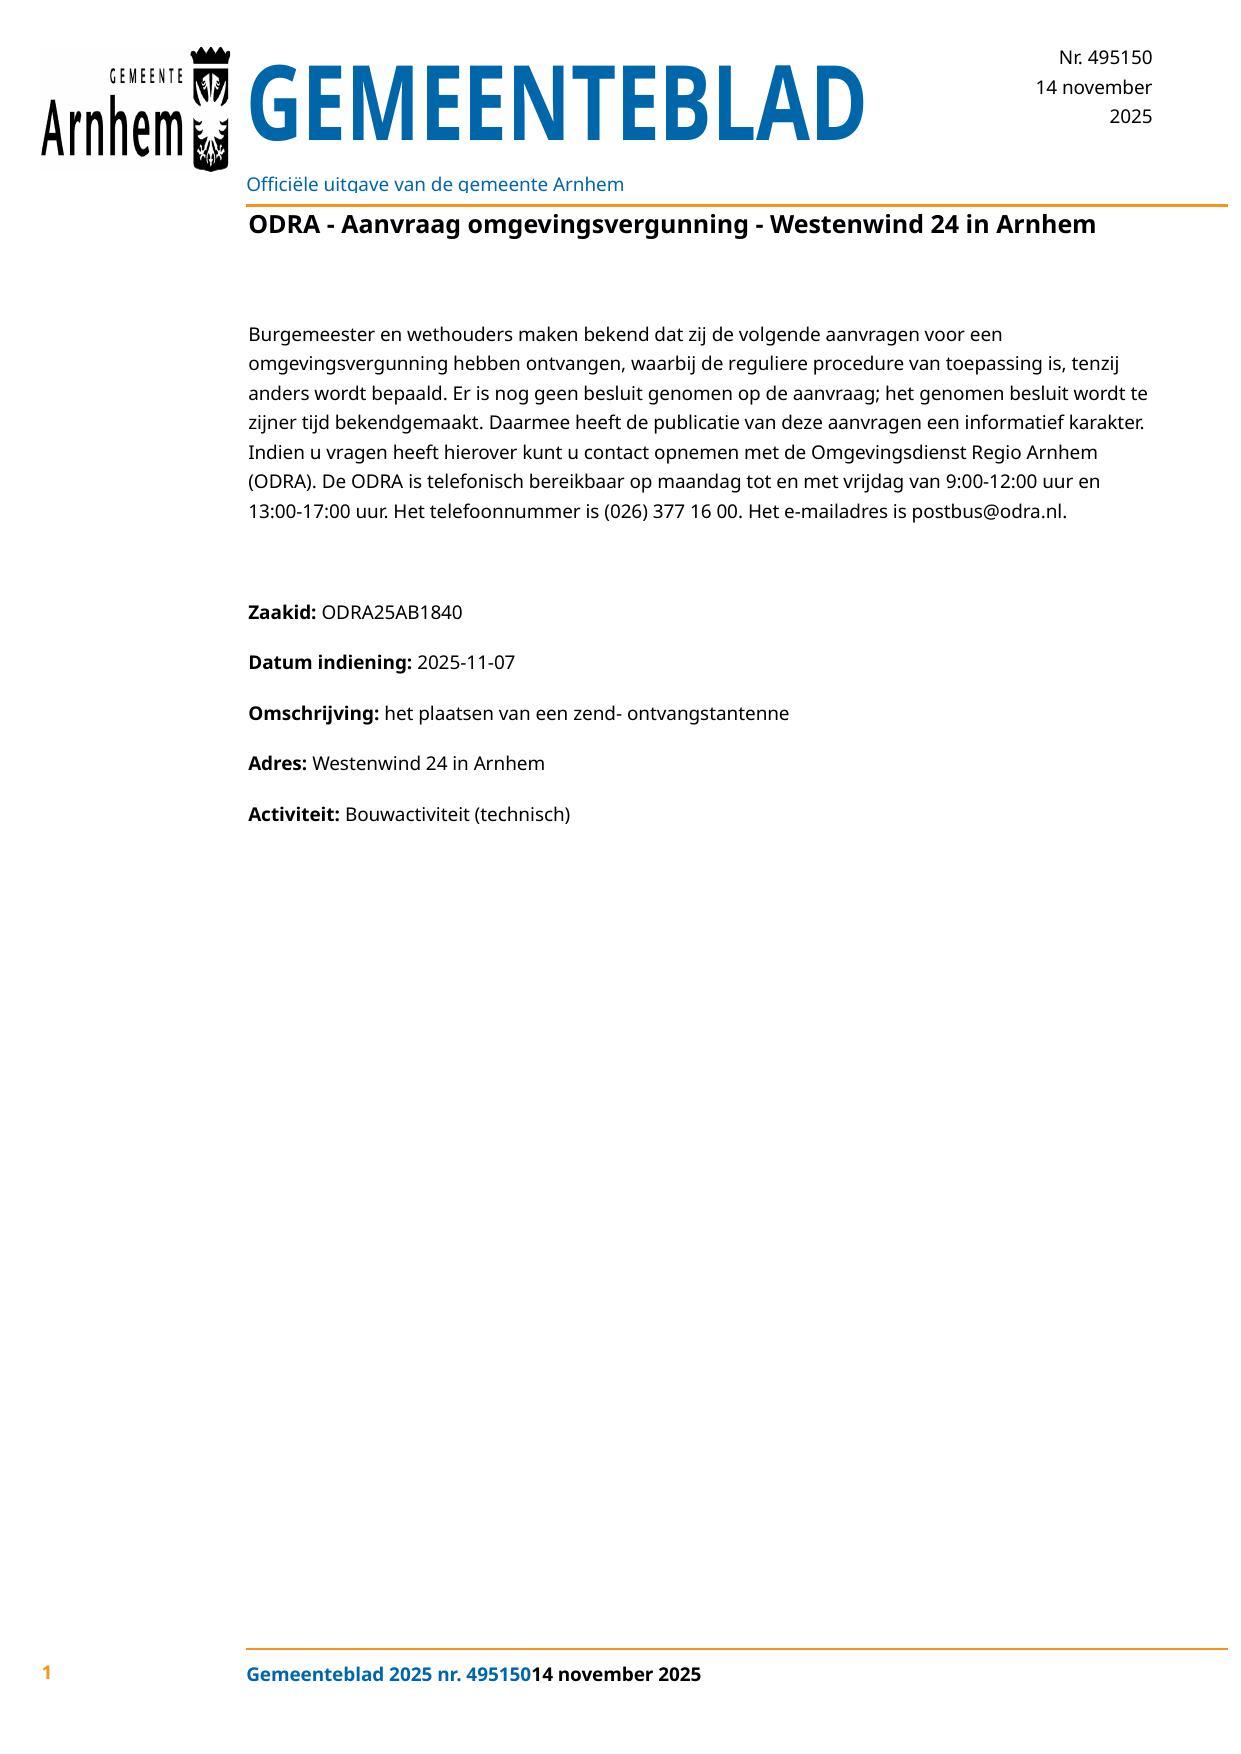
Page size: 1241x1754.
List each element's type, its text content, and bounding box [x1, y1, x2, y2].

text Datum indiening: 2025-11-07 [248, 649, 1152, 675]
text Adres: Westenwind 24 in Arnhem [248, 750, 1152, 776]
text Zaakid: ODRA25AB1840 [248, 599, 1152, 625]
text Burgemeester en wethouders maken bekend dat zij de volgende aanvragen voor een omgevingsvergunning hebben ontvangen, waarbij de reguliere procedure van toepassing is, tenzij anders wordt bepaald. Er is nog geen besluit genomen op de aanvraag; het genomen besluit wordt te zijner tijd bekendgemaakt. Daarmee heeft de publicatie van deze aanvragen een informatief karakter. Indien u vragen heeft hierover kunt u contact opnemen met de Omgevingsdienst Regio Arnhem (ODRA). De ODRA is telefonisch bereikbaar op maandag tot en met vrijdag van 9:00-12:00 uur en 13:00-17:00 uur. Het telefoonnummer is (026) 377 16 00. Het e-mailadres is postbus@odra.nl. [248, 321, 1152, 524]
text Activiteit: Bouwactiviteit (technisch) [248, 801, 1152, 826]
picture [41, 47, 231, 172]
text Omschrijving: het plaatsen van een zend- ontvangstantenne [248, 700, 1152, 726]
text ODRA - Aanvraag omgevingsvergunning - Westenwind 24 in Arnhem [248, 207, 1152, 241]
